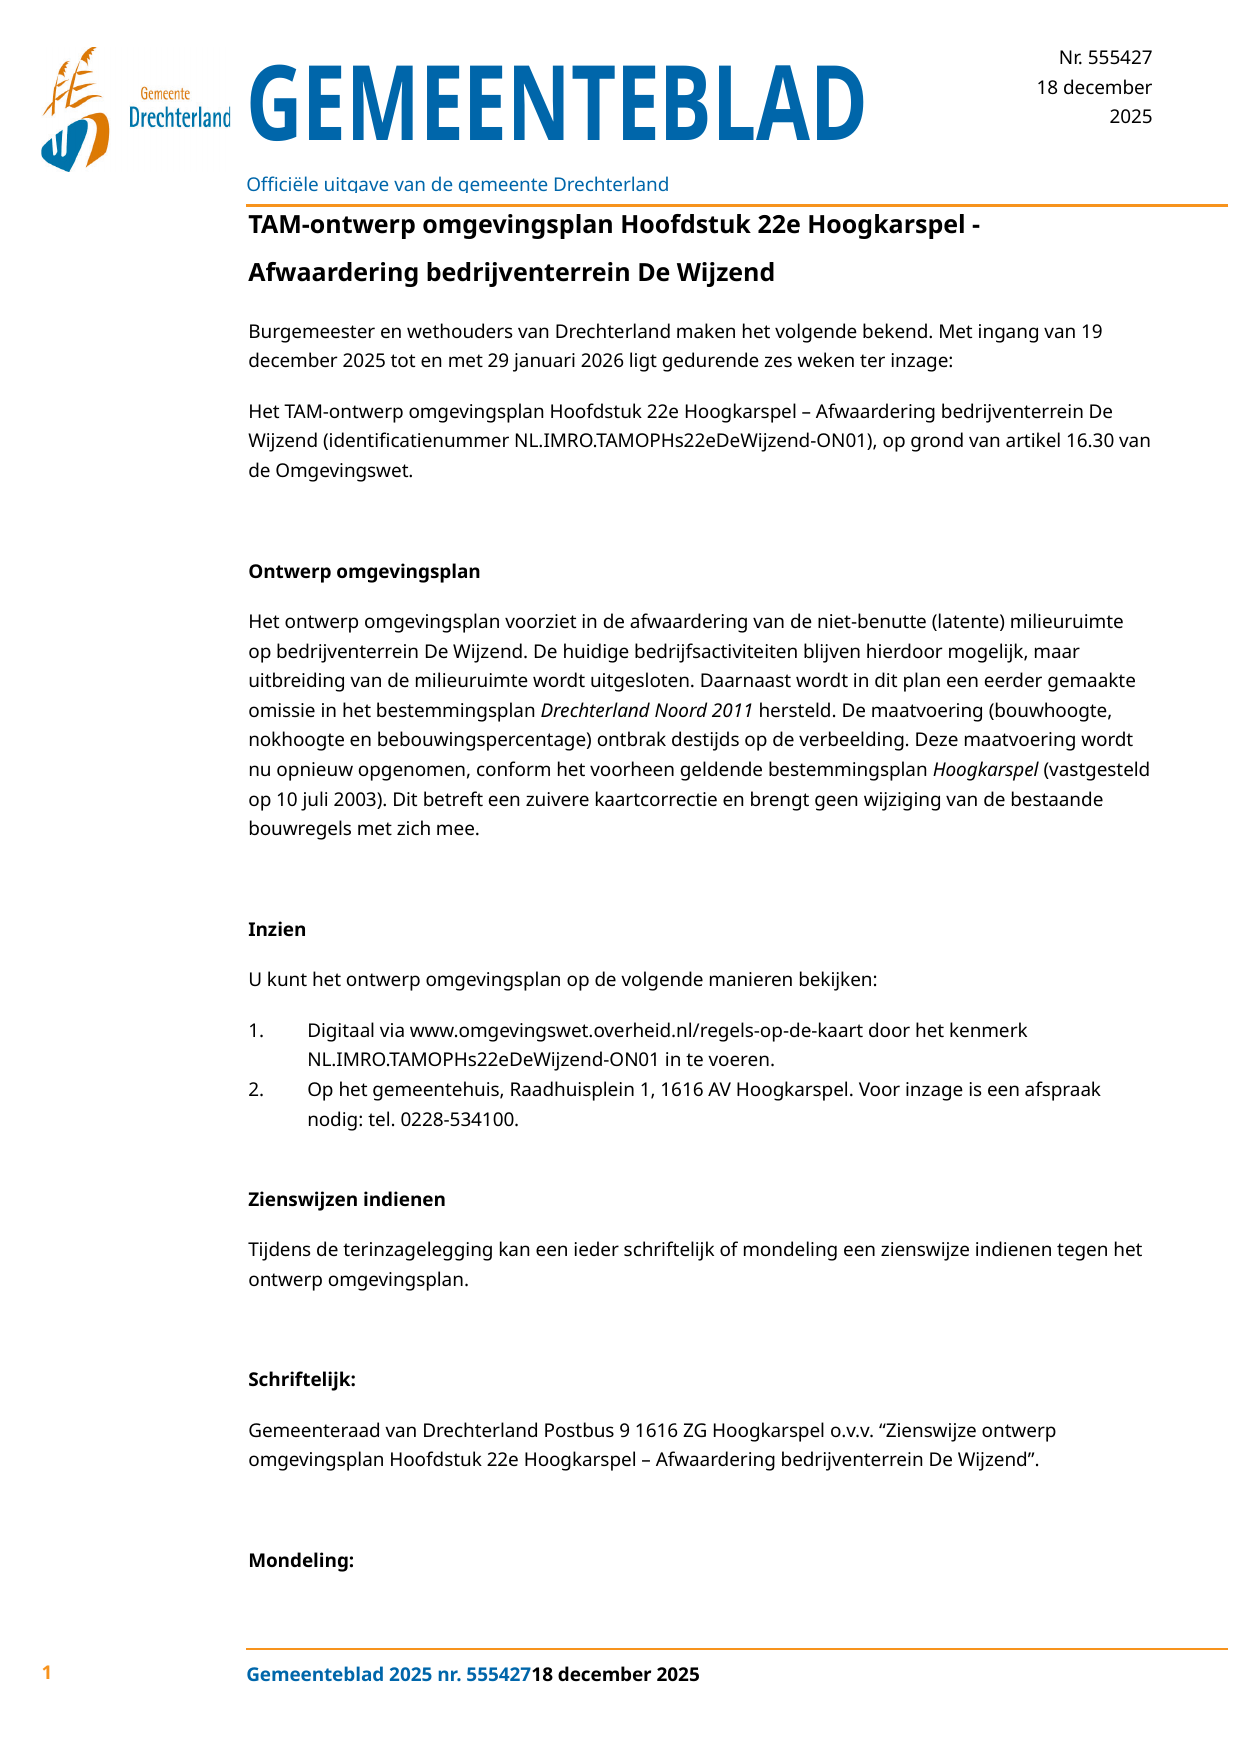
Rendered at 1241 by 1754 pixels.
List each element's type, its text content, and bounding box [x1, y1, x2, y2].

list Op het gemeentehuis, Raadhuisplein 1, 1616 AV Hoogkarspel. Voor inzage is een afspraak nodig: tel. 0228-534100. [248, 1076, 1152, 1132]
text Het TAM-ontwerp omgevingsplan Hoofdstuk 22e Hoogkarspel – Afwaardering bedrijventerrein De Wijzend (identificatienummer NL.IMRO.TAMOPHs22eDeWijzend-ON01), op grond van artikel 16.30 van de Omgevingswet. [248, 398, 1152, 483]
text Schriftelijk: [248, 1367, 1152, 1392]
text Inzien [248, 916, 1152, 942]
picture [226, 115, 231, 124]
picture [41, 158, 64, 172]
text Tijdens de terinzagelegging kan een ieder schriftelijk of mondeling een zienswijze indienen tegen het ontwerp omgevingsplan. [248, 1236, 1152, 1292]
text Zienswijzen indienen [248, 1186, 1152, 1212]
text Burgemeester en wethouders van Drechterland maken het volgende bekend. Met ingang van 19 december 2025 tot en met 29 januari 2026 ligt gedurende zes weken ter inzage: [248, 318, 1152, 373]
text Het ontwerp omgevingsplan voorziet in de afwaardering van de niet-benutte (latente) milieuruimte op bedrijventerrein De Wijzend. De huidige bedrijfsactiviteiten blijven hierdoor mogelijk, maar uitbreiding van de milieuruimte wordt uitgesloten. Daarnaast wordt in dit plan een eerder gemaakte omissie in het bestemmingsplan Drechterland Noord 2011 hersteld. De maatvoering (bouwhoogte, nokhoogte en bebouwingspercentage) ontbrak destijds op de verbeelding. Deze maatvoering wordt nu opnieuw opgenomen, conform het voorheen geldende bestemmingsplan Hoogkarspel (vastgesteld op 10 juli 2003). Dit betreft een zuivere kaartcorrectie en brengt geen wijziging van de bestaande bouwregels met zich mee. [248, 608, 1152, 841]
text Mondeling: [248, 1547, 1152, 1573]
list Digitaal via www.omgevingswet.overheid.nl/regels-op-de-kaart door het kenmerk NL.IMRO.TAMOPHs22eDeWijzend-ON01 in te voeren. [248, 1017, 1152, 1072]
text TAM-ontwerp omgevingsplan Hoofdstuk 22e Hoogkarspel - Afwaardering bedrijventerrein De Wijzend [248, 207, 1152, 288]
text U kunt het ontwerp omgevingsplan op de volgende manieren bekijken: [248, 967, 1152, 992]
text Ontwerp omgevingsplan [248, 558, 1152, 584]
picture [41, 47, 231, 172]
text Gemeenteraad van Drechterland Postbus 9 1616 ZG Hoogkarspel o.v.v. “Zienswijze ontwerp omgevingsplan Hoofdstuk 22e Hoogkarspel – Afwaardering bedrijventerrein De Wijzend”. [248, 1417, 1152, 1472]
